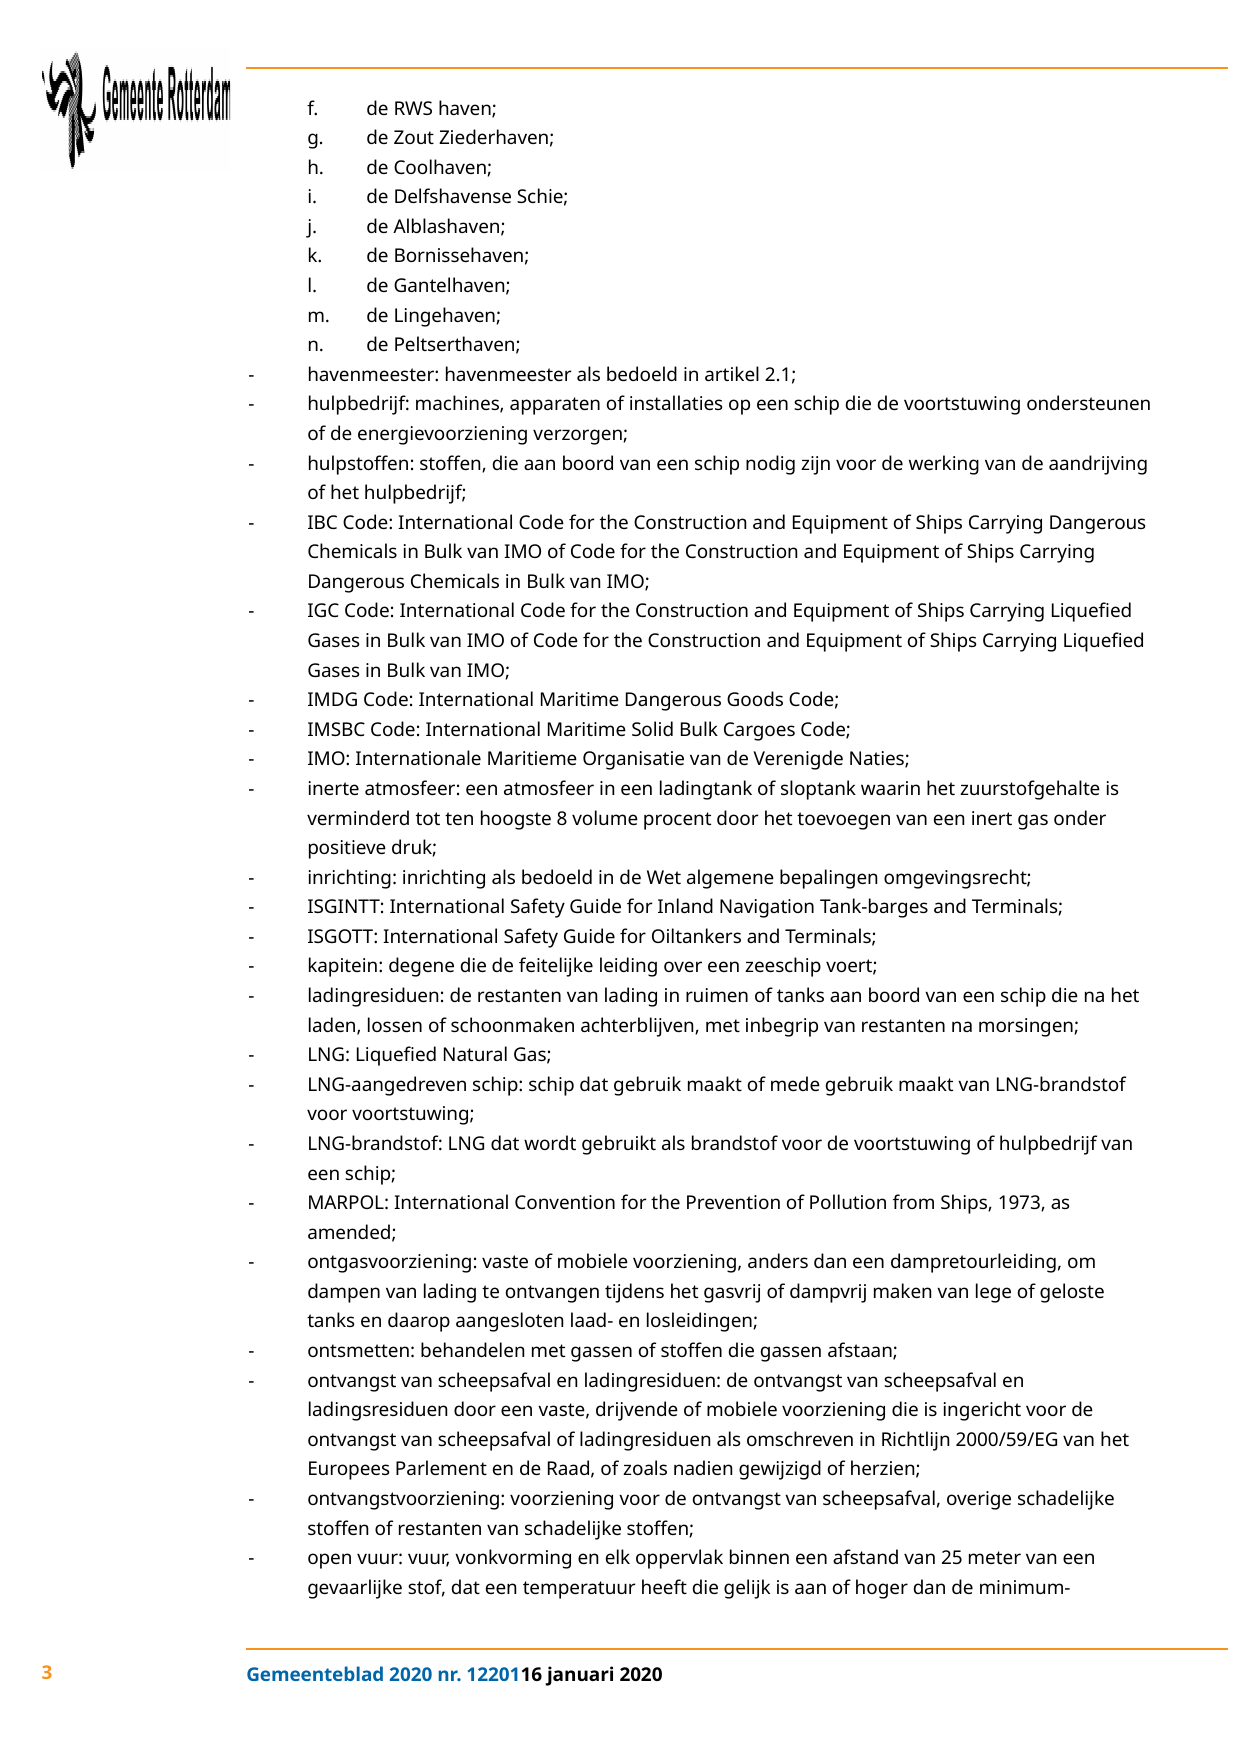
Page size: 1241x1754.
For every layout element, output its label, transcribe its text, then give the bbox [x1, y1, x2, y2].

list de Delfshavense Schie; [307, 183, 1152, 209]
list IGC Code: International Code for the Construction and Equipment of Ships Carrying Liquefied Gases in Bulk van IMO of Code for the Construction and Equipment of Ships Carrying Liquefied Gases in Bulk van IMO; [248, 598, 1152, 683]
list IMSBC Code: International Maritime Solid Bulk Cargoes Code; [248, 716, 1152, 742]
list de Zout Ziederhaven; [307, 124, 1152, 150]
list de Peltserthaven; [307, 331, 1152, 357]
list ladingresiduen: de restanten van lading in ruimen of tanks aan boord van een schip die na het laden, lossen of schoonmaken achterblĳven, met inbegrip van restanten na morsingen; [248, 982, 1152, 1038]
list hulpstoffen: stoffen, die aan boord van een schip nodig zijn voor de werking van de aandrijving of het hulpbedrijf; [248, 450, 1152, 505]
list de RWS haven; [307, 95, 1152, 121]
list IMO: Internationale Maritieme Organisatie van de Verenigde Naties; [248, 746, 1152, 771]
list havenmeester: havenmeester als bedoeld in artikel 2.1; [248, 361, 1152, 387]
list LNG: Liquefied Natural Gas; [248, 1041, 1152, 1067]
list ISGINTT: International Safety Guide for Inland Navigation Tank-barges and Terminals; [248, 893, 1152, 919]
list kapitein: degene die de feitelijke leiding over een zeeschip voert; [248, 953, 1152, 978]
list de Bornissehaven; [307, 243, 1152, 268]
list ontvangstvoorziening: voorziening voor de ontvangst van scheepsafval, overige schadelijke stoffen of restanten van schadelijke stoffen; [248, 1485, 1152, 1541]
list de Alblashaven; [307, 213, 1152, 239]
list IMDG Code: International Maritime Dangerous Goods Code; [248, 686, 1152, 712]
list inrichting: inrichting als bedoeld in de Wet algemene bepalingen omgevingsrecht; [248, 864, 1152, 890]
picture [41, 47, 231, 172]
list LNG-aangedreven schip: schip dat gebruik maakt of mede gebruik maakt van LNG-brandstof voor voortstuwing; [248, 1071, 1152, 1126]
list MARPOL: International Convention for the Prevention of Pollution from Ships, 1973, as amended; [248, 1189, 1152, 1245]
list hulpbedrijf: machines, apparaten of installaties op een schip die de voortstuwing ondersteunen of de energievoorziening verzorgen; [248, 391, 1152, 446]
list inerte atmosfeer: een atmosfeer in een ladingtank of sloptank waarin het zuurstofgehalte is verminderd tot ten hoogste 8 volume procent door het toevoegen van een inert gas onder positieve druk; [248, 775, 1152, 860]
list de Coolhaven; [307, 154, 1152, 180]
list IBC Code: International Code for the Construction and Equipment of Ships Carrying Dangerous Chemicals in Bulk van IMO of Code for the Construction and Equipment of Ships Carrying Dangerous Chemicals in Bulk van IMO; [248, 509, 1152, 594]
list ontvangst van scheepsafval en ladingresiduen: de ontvangst van scheepsafval en ladingsresiduen door een vaste, drijvende of mobiele voorziening die is ingericht voor de ontvangst van scheepsafval of ladingresiduen als omschreven in Richtlijn 2000/59/EG van het Europees Parlement en de Raad, of zoals nadien gewijzigd of herzien; [248, 1367, 1152, 1481]
list LNG-brandstof: LNG dat wordt gebruikt als brandstof voor de voortstuwing of hulpbedrijf van een schip; [248, 1130, 1152, 1186]
list de Lingehaven; [307, 302, 1152, 328]
list de Gantelhaven; [307, 272, 1152, 298]
list ontsmetten: behandelen met gassen of stoffen die gassen afstaan; [248, 1337, 1152, 1363]
list ontgasvoorziening: vaste of mobiele voorziening, anders dan een dampretourleiding, om dampen van lading te ontvangen tijdens het gasvrij of dampvrij maken van lege of geloste tanks en daarop aangesloten laad- en losleidingen; [248, 1248, 1152, 1333]
list ISGOTT: International Safety Guide for Oiltankers and Terminals; [248, 923, 1152, 949]
list open vuur: vuur, vonkvorming en elk oppervlak binnen een afstand van 25 meter van een gevaarlijke stof, dat een temperatuur heeft die gelijk is aan of hoger dan de minimum- [248, 1544, 1152, 1600]
